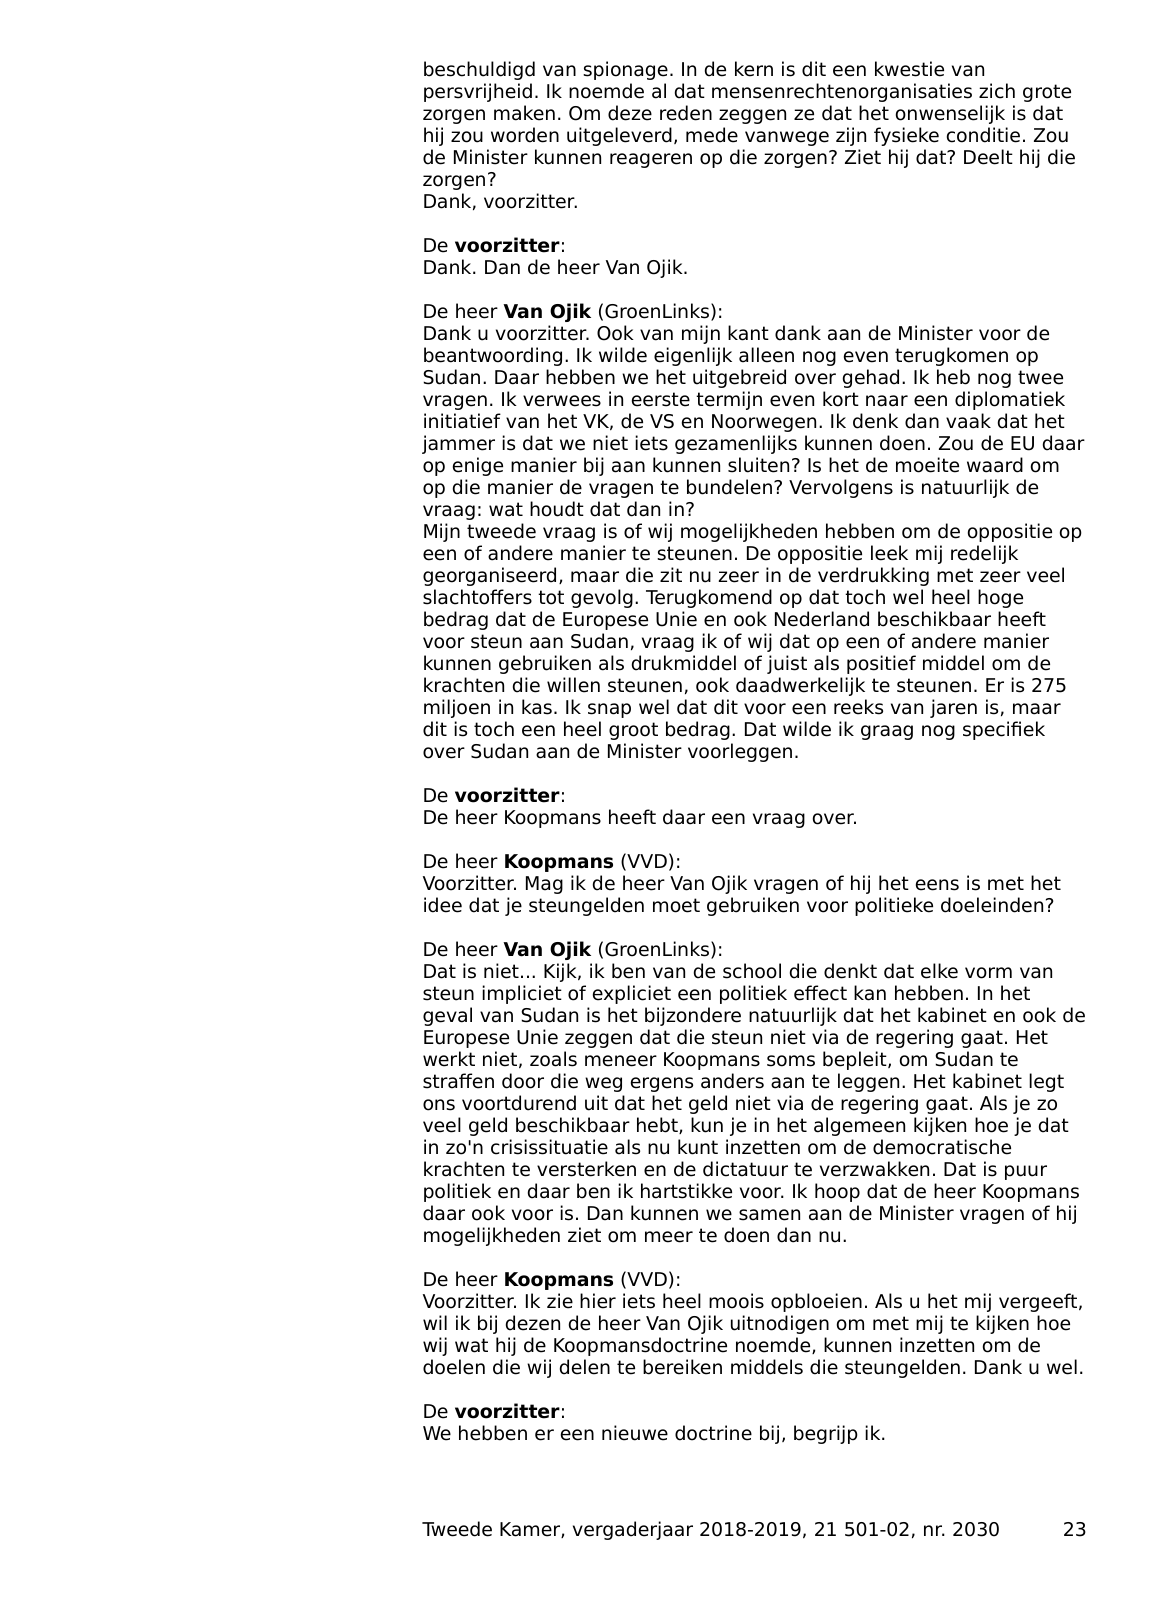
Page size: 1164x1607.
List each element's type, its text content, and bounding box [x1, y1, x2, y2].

text Mijn tweede vraag is of wij mogelijkheden hebben om de oppositie op een of andere manier te steunen. De oppositie leek mij redelijk georganiseerd, maar die zit nu zeer in de verdrukking met zeer veel slachtoffers tot gevolg. Terugkomend op dat toch wel heel hoge bedrag dat de Europese Unie en ook Nederland beschikbaar heeft voor steun aan Sudan, vraag ik of wij dat op een of andere manier kunnen gebruiken als drukmiddel of juist als positief middel om de krachten die willen steunen, ook daadwerkelijk te steunen. Er is 275 miljoen in kas. Ik snap wel dat dit voor een reeks van jaren is, maar dit is toch een heel groot bedrag. Dat wilde ik graag nog specifiek over Sudan aan de Minister voorleggen. [422, 521, 1087, 763]
text Voorzitter. Ik zie hier iets heel moois opbloeien. Als u het mij vergeeft, wil ik bij dezen de heer Van Ojik uitnodigen om met mij te kijken hoe wij wat hij de Koopmansdoctrine noemde, kunnen inzetten om de doelen die wij delen te bereiken middels die steungelden. Dank u wel. [422, 1291, 1087, 1379]
text Dank u voorzitter. Ook van mijn kant dank aan de Minister voor de beantwoording. Ik wilde eigenlijk alleen nog even terugkomen op Sudan. Daar hebben we het uitgebreid over gehad. Ik heb nog twee vragen. Ik verwees in eerste termijn even kort naar een diplomatiek initiatief van het VK, de VS en Noorwegen. Ik denk dan vaak dat het jammer is dat we niet iets gezamenlijks kunnen doen. Zou de EU daar op enige manier bij aan kunnen sluiten? Is het de moeite waard om op die manier de vragen te bundelen? Vervolgens is natuurlijk de vraag: wat houdt dat dan in? [422, 323, 1087, 521]
text De voorzitter: [422, 235, 1087, 257]
text De heer Koopmans (VVD): [422, 1269, 1087, 1291]
text Voorzitter. Mag ik de heer Van Ojik vragen of hij het eens is met het idee dat je steungelden moet gebruiken voor politieke doeleinden? [422, 873, 1087, 917]
text Dank. Dan de heer Van Ojik. [422, 257, 1087, 279]
text De heer Van Ojik (GroenLinks): [422, 301, 1087, 323]
text De heer Koopmans heeft daar een vraag over. [422, 807, 1087, 829]
text We hebben er een nieuwe doctrine bij, begrijp ik. [422, 1423, 1087, 1445]
text Dank, voorzitter. [422, 191, 1087, 213]
text De voorzitter: [422, 1401, 1087, 1423]
text De heer Van Ojik (GroenLinks): [422, 939, 1087, 961]
text Dat is niet... Kijk, ik ben van de school die denkt dat elke vorm van steun impliciet of expliciet een politiek effect kan hebben. In het geval van Sudan is het bijzondere natuurlijk dat het kabinet en ook de Europese Unie zeggen dat die steun niet via de regering gaat. Het werkt niet, zoals meneer Koopmans soms bepleit, om Sudan te straffen door die weg ergens anders aan te leggen. Het kabinet legt ons voortdurend uit dat het geld niet via de regering gaat. Als je zo veel geld beschikbaar hebt, kun je in het algemeen kijken hoe je dat in zo'n crisissituatie als nu kunt inzetten om de democratische krachten te versterken en de dictatuur te verzwakken. Dat is puur politiek en daar ben ik hartstikke voor. Ik hoop dat de heer Koopmans daar ook voor is. Dan kunnen we samen aan de Minister vragen of hij mogelijkheden ziet om meer te doen dan nu. [422, 961, 1087, 1247]
text De heer Koopmans (VVD): [422, 851, 1087, 873]
text De voorzitter: [422, 785, 1087, 807]
text beschuldigd van spionage. In de kern is dit een kwestie van persvrijheid. Ik noemde al dat mensenrechtenorganisaties zich grote zorgen maken. Om deze reden zeggen ze dat het onwenselijk is dat hij zou worden uitgeleverd, mede vanwege zijn fysieke conditie. Zou de Minister kunnen reageren op die zorgen? Ziet hij dat? Deelt hij die zorgen? [422, 59, 1087, 191]
